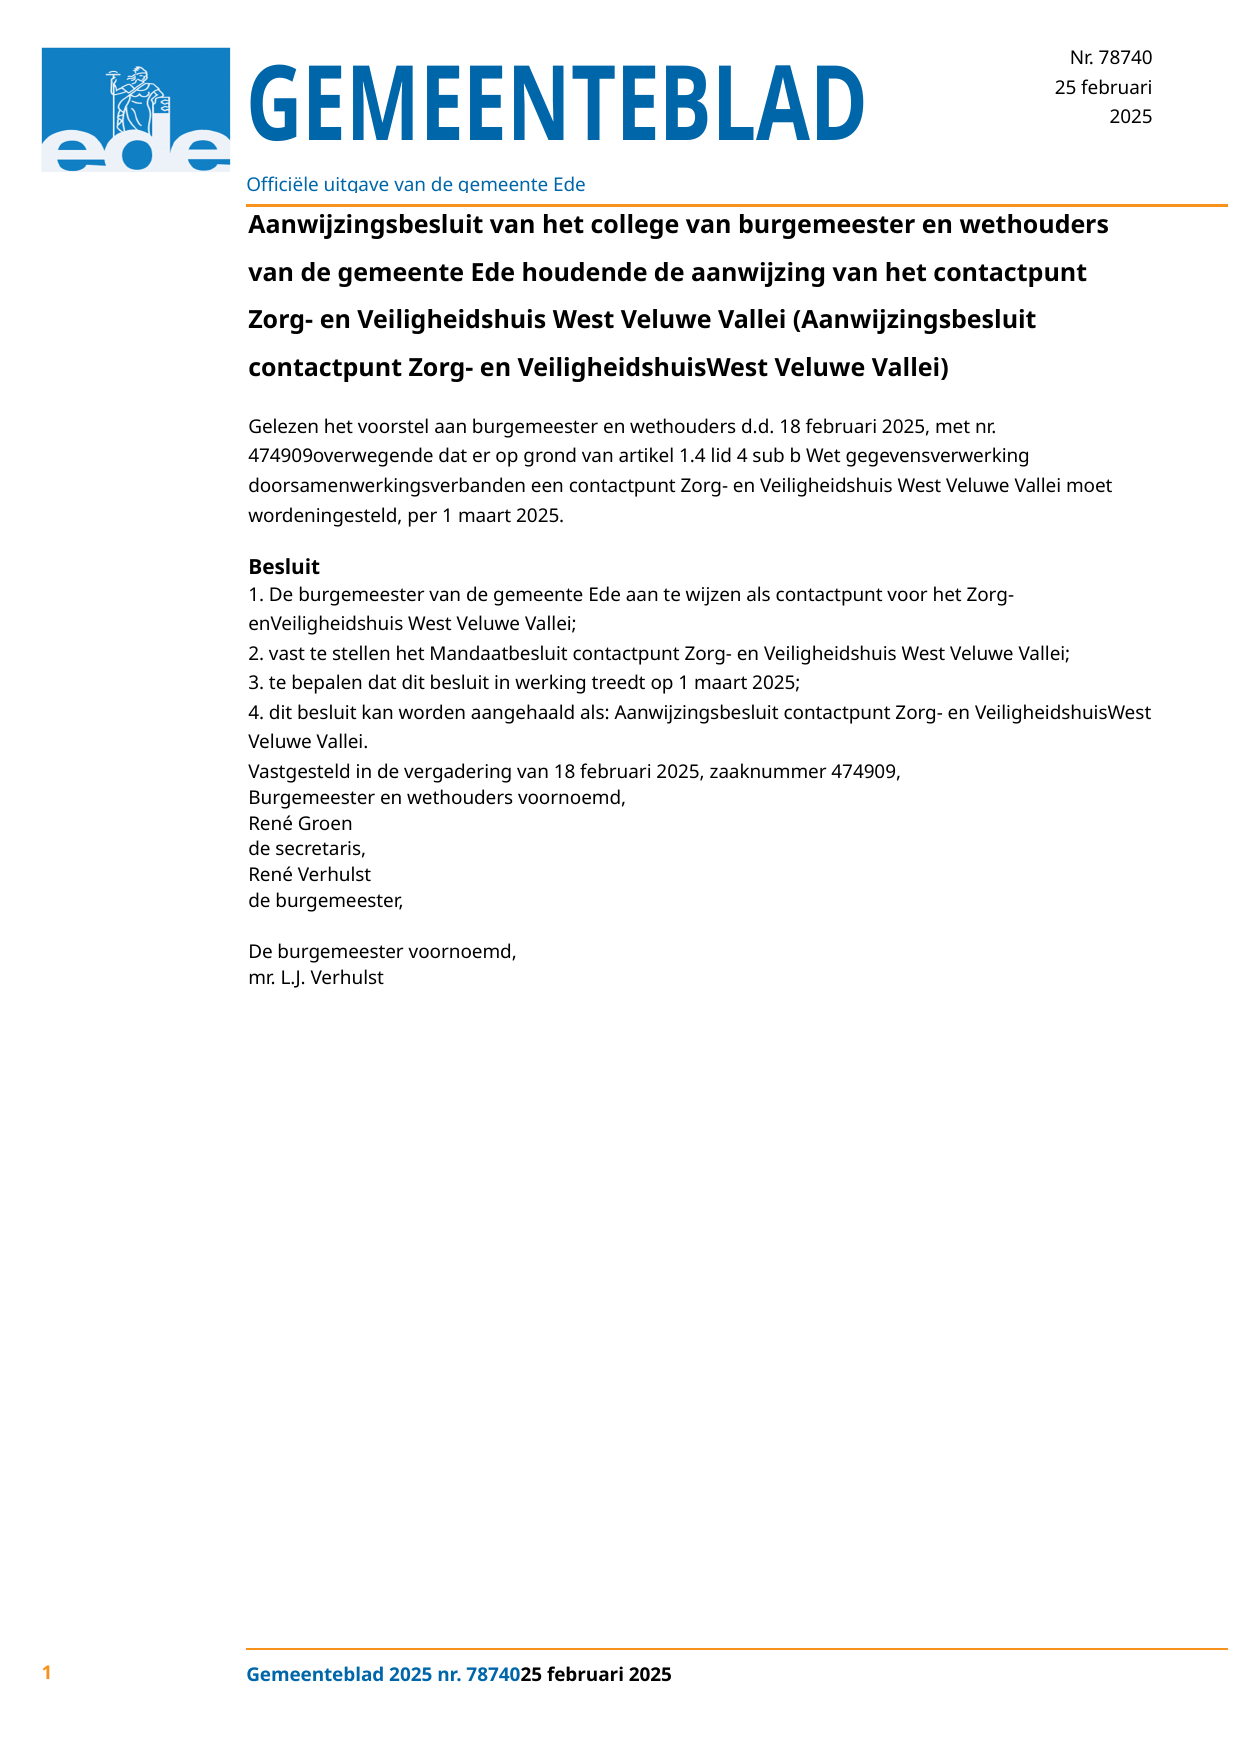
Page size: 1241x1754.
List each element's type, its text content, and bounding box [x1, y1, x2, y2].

text 2. vast te stellen het Mandaatbesluit contactpunt Zorg- en Veiligheidshuis West Veluwe Vallei; [248, 640, 1152, 666]
text de burgemeester, [248, 887, 1152, 913]
text Besluit [248, 552, 1152, 581]
text Aanwijzingsbesluit van het college van burgemeester en wethouders van de gemeente Ede houdende de aanwijzing van het contactpunt Zorg- en Veiligheidshuis West Veluwe Vallei (Aanwijzingsbesluit contactpunt Zorg- en VeiligheidshuisWest Veluwe Vallei) [248, 207, 1152, 384]
text 3. te bepalen dat dit besluit in werking treedt op 1 maart 2025; [248, 669, 1152, 695]
text Burgemeester en wethouders voornoemd, [248, 784, 1152, 810]
text de secretaris, [248, 835, 1152, 861]
text 4. dit besluit kan worden aangehaald als: Aanwijzingsbesluit contactpunt Zorg- en VeiligheidshuisWest Veluwe Vallei. [248, 699, 1152, 754]
text René Groen [248, 810, 1152, 835]
text 1. De burgemeester van de gemeente Ede aan te wijzen als contactpunt voor het Zorg- enVeiligheidshuis West Veluwe Vallei; [248, 581, 1152, 636]
text Gelezen het voorstel aan burgemeester en wethouders d.d. 18 februari 2025, met nr. 474909overwegende dat er op grond van artikel 1.4 lid 4 sub b Wet gegevensverwerking doorsamenwerkingsverbanden een contactpunt Zorg- en Veiligheidshuis West Veluwe Vallei moet wordeningesteld, per 1 maart 2025. [248, 413, 1152, 528]
text Vastgesteld in de vergadering van 18 februari 2025, zaaknummer 474909, [248, 758, 1152, 784]
text De burgemeester voornoemd, [248, 938, 1152, 964]
text René Verhulst [248, 861, 1152, 887]
picture [41, 47, 231, 172]
text mr. L.J. Verhulst [248, 964, 1152, 990]
